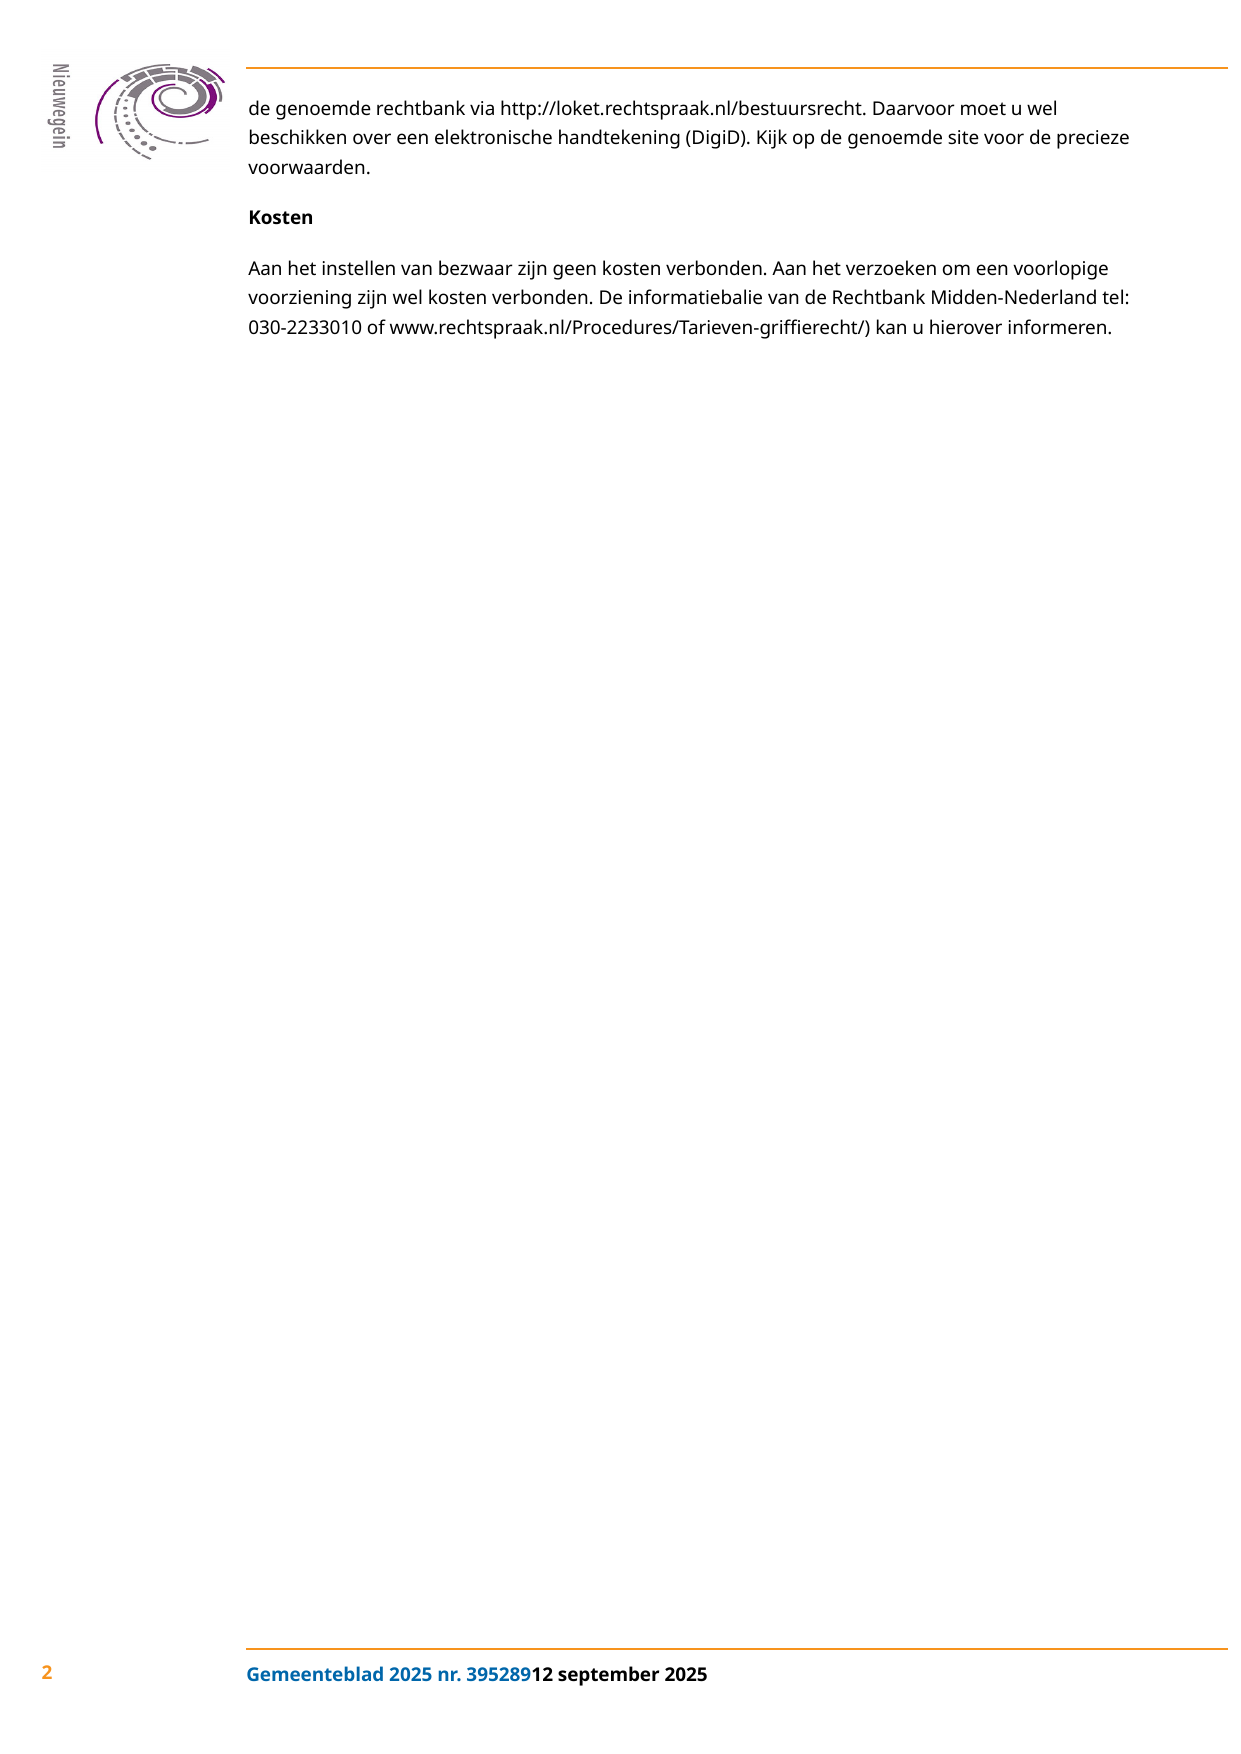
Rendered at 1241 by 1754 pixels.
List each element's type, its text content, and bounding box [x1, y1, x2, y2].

text Aan het instellen van bezwaar zijn geen kosten verbonden. Aan het verzoeken om een voorlopige voorziening zijn wel kosten verbonden. De informatiebalie van de Rechtbank Midden-Nederland tel: 030-2233010 of www.rechtspraak.nl/Procedures/Tarieven-griffierecht/) kan u hierover informeren. [248, 255, 1152, 340]
text de genoemde rechtbank via http://loket.rechtspraak.nl/bestuursrecht. Daarvoor moet u wel beschikken over een elektronische handtekening (DigiD). Kijk op de genoemde site voor de precieze voorwaarden. [248, 95, 1152, 180]
picture [41, 47, 231, 172]
text Kosten [248, 204, 1152, 230]
